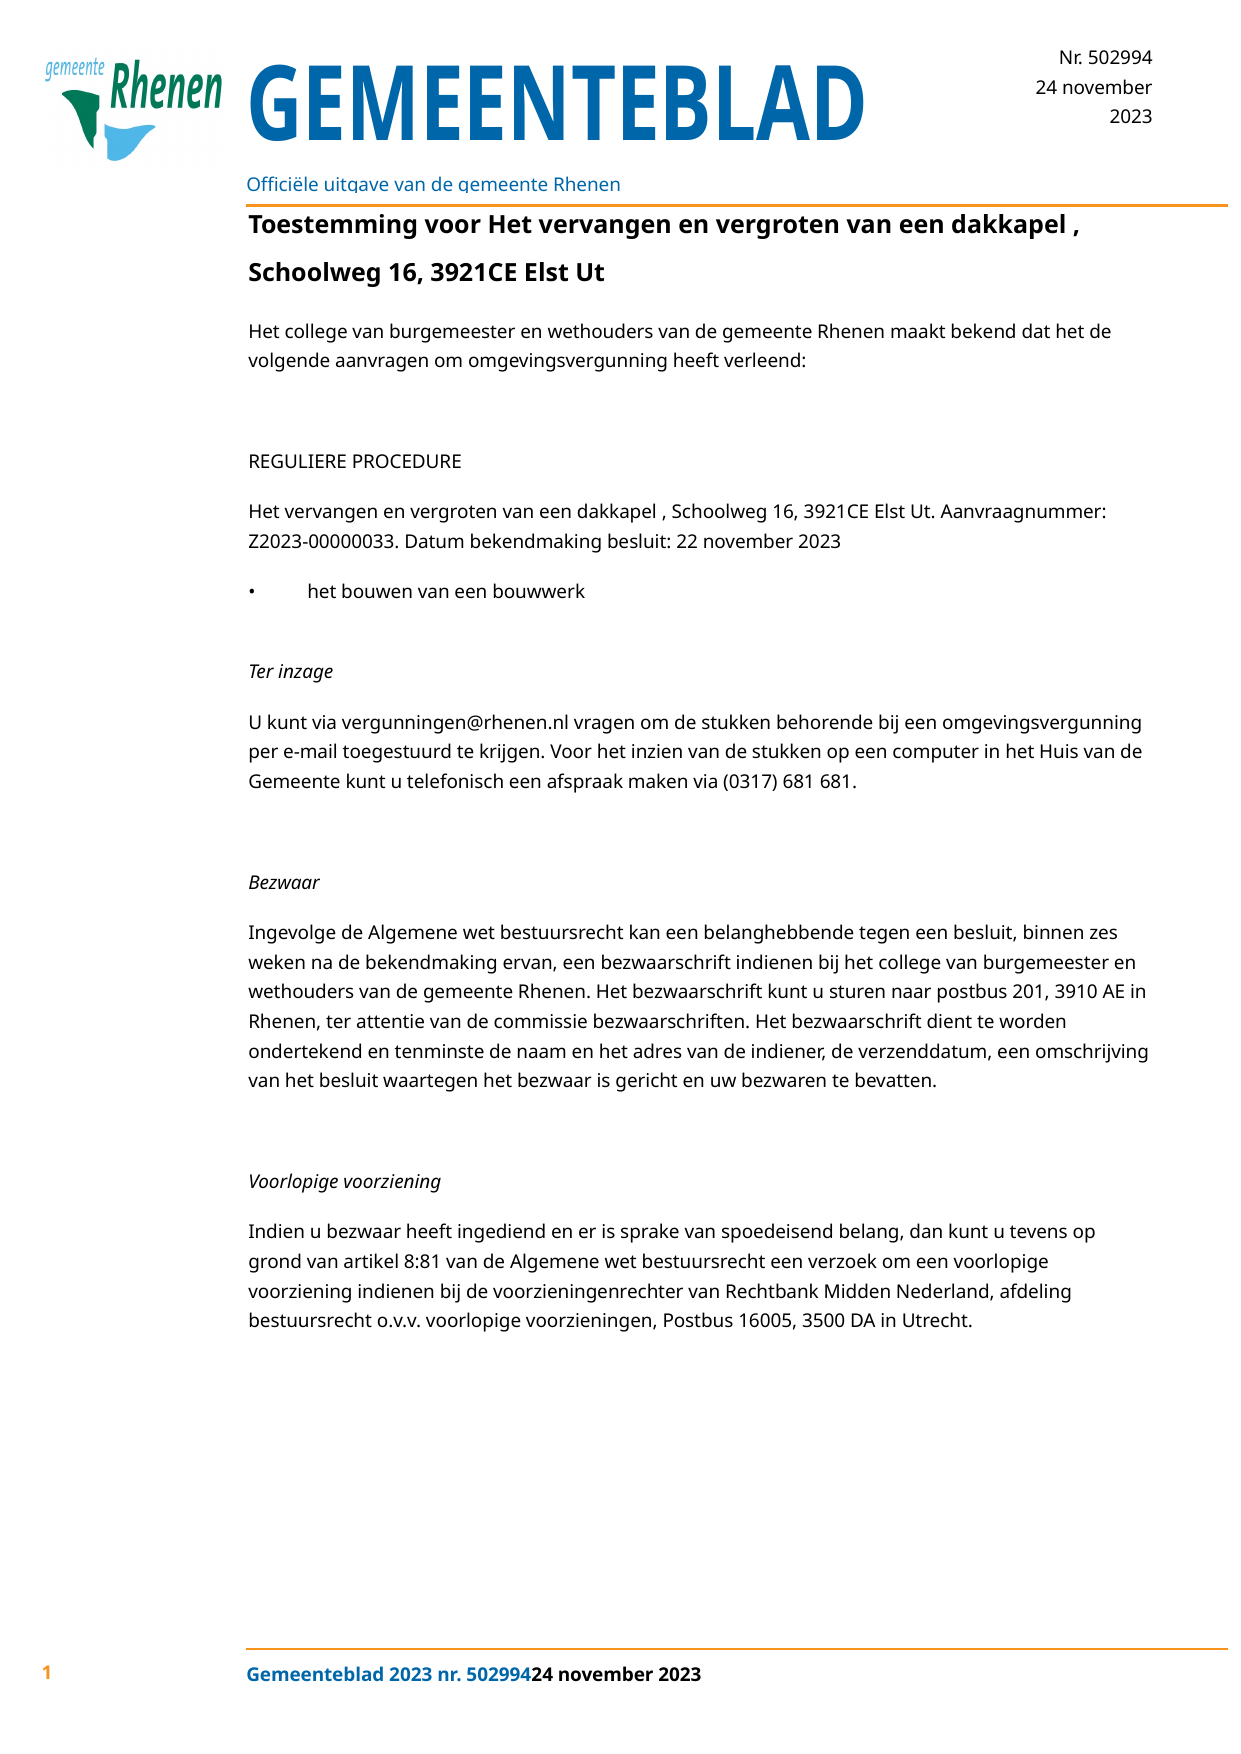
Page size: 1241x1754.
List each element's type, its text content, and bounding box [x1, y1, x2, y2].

text Ingevolge de Algemene wet bestuursrecht kan een belanghebbende tegen een besluit, binnen zes weken na de bekendmaking ervan, een bezwaarschrift indienen bij het college van burgemeester en wethouders van de gemeente Rhenen. Het bezwaarschrift kunt u sturen naar postbus 201, 3910 AE in Rhenen, ter attentie van de commissie bezwaarschriften. Het bezwaarschrift dient te worden ondertekend en tenminste de naam en het adres van de indiener, de verzenddatum, een omschrijving van het besluit waartegen het bezwaar is gericht en uw bezwaren te bevatten. [248, 919, 1152, 1093]
text Toestemming voor Het vervangen en vergroten van een dakkapel , Schoolweg 16, 3921CE Elst Ut [248, 207, 1152, 288]
text Het college van burgemeester en wethouders van de gemeente Rhenen maakt bekend dat het de volgende aanvragen om omgevingsvergunning heeft verleend: [248, 318, 1152, 373]
text Ter inzage [248, 659, 1152, 684]
text Indien u bezwaar heeft ingediend en er is sprake van spoedeisend belang, dan kunt u tevens op grond van artikel 8:81 van de Algemene wet bestuursrecht een verzoek om een voorlopige voorziening indienen bij de voorzieningenrechter van Rechtbank Midden Nederland, afdeling bestuursrecht o.v.v. voorlopige voorzieningen, Postbus 16005, 3500 DA in Utrecht. [248, 1219, 1152, 1333]
list het bouwen van een bouwwerk [248, 579, 1152, 604]
text U kunt via vergunningen@rhenen.nl vragen om de stukken behorende bij een omgevingsvergunning per e-mail toegestuurd te krijgen. Voor het inzien van de stukken op een computer in het Huis van de Gemeente kunt u telefonisch een afspraak maken via (0317) 681 681. [248, 709, 1152, 794]
text Voorlopige voorziening [248, 1168, 1152, 1194]
text Bezwaar [248, 869, 1152, 895]
text REGULIERE PROCEDURE [248, 448, 1152, 474]
text Het vervangen en vergroten van een dakkapel , Schoolweg 16, 3921CE Elst Ut. Aanvraagnummer: Z2023-00000033. Datum bekendmaking besluit: 22 november 2023 [248, 499, 1152, 554]
picture [41, 47, 231, 172]
